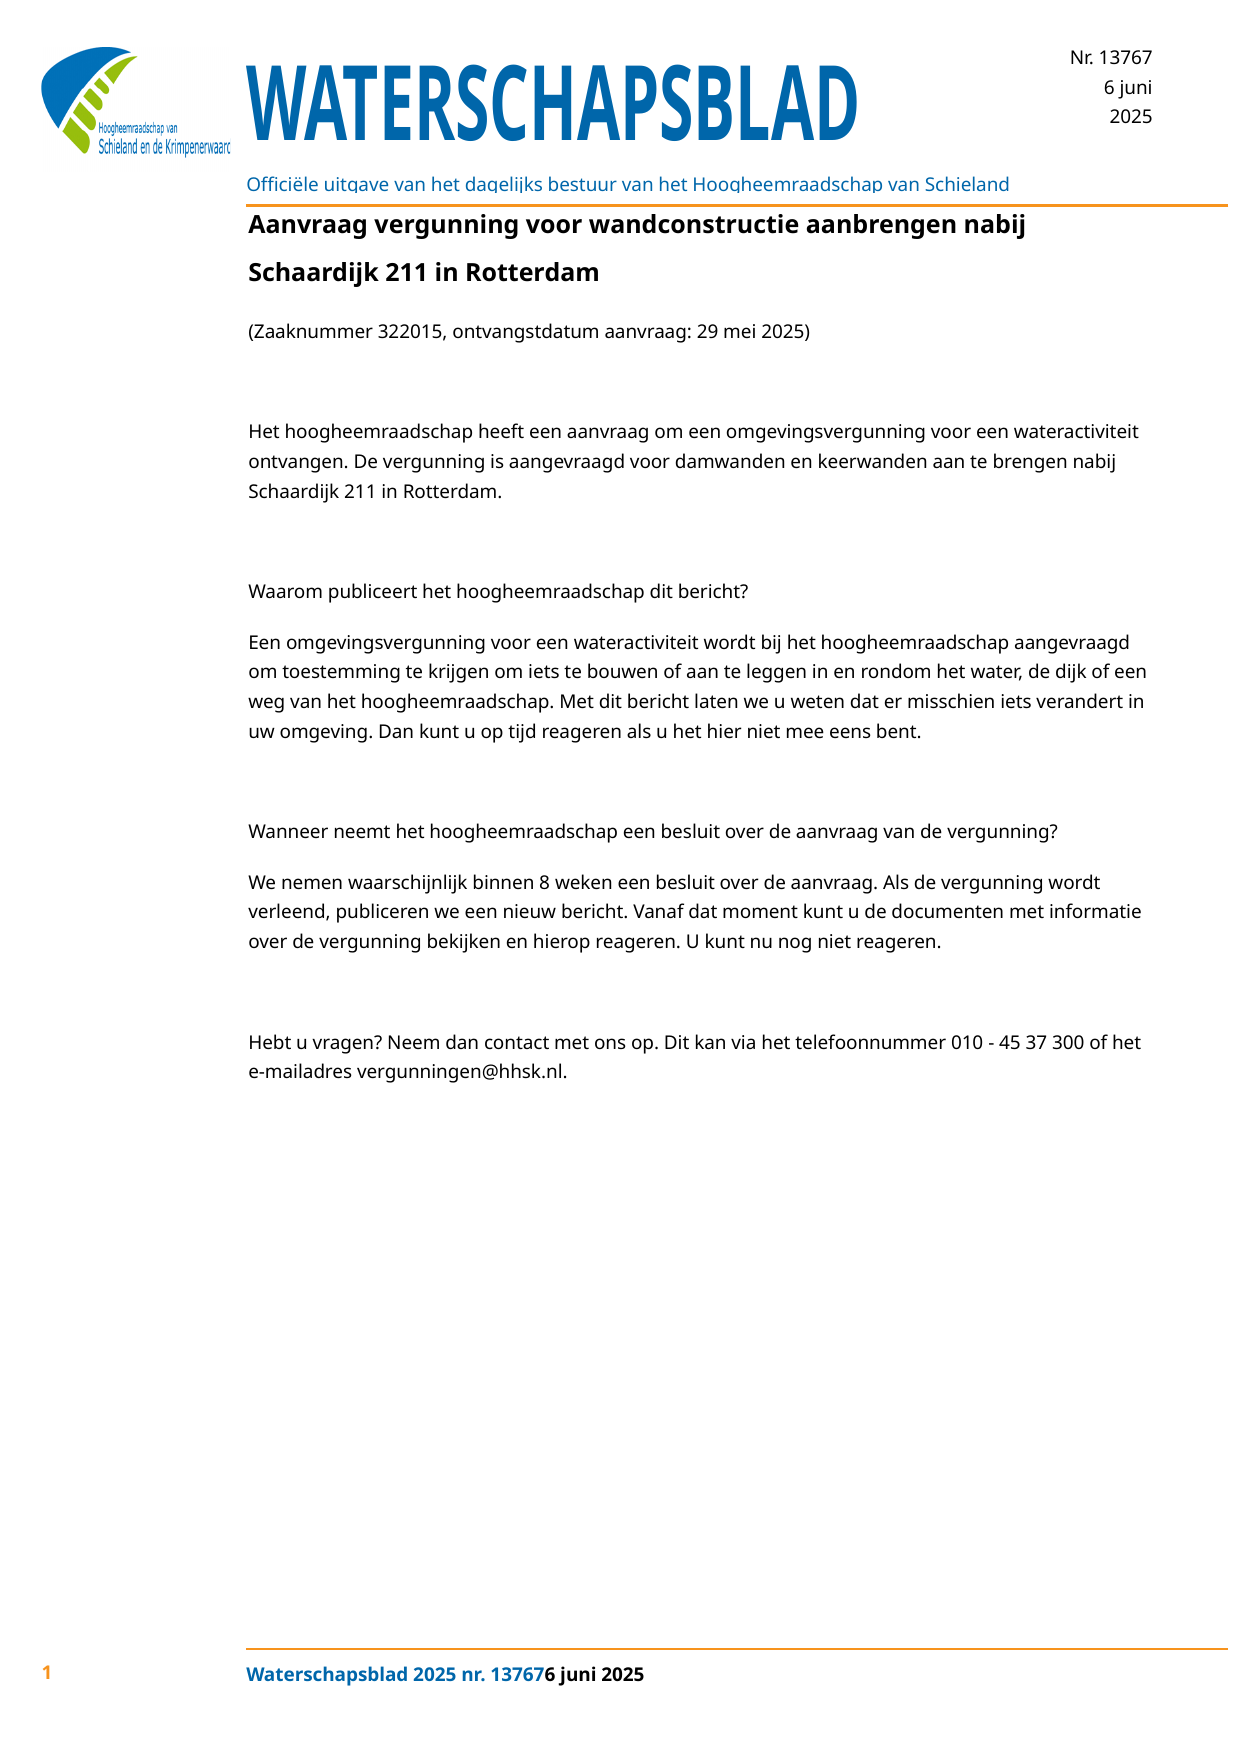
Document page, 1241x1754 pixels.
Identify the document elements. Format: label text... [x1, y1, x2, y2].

text We nemen waarschijnlijk binnen 8 weken een besluit over de aanvraag. Als de vergunning wordt verleend, publiceren we een nieuw bericht. Vanaf dat moment kunt u de documenten met informatie over de vergunning bekijken en hierop reageren. U kunt nu nog niet reageren. [248, 869, 1152, 954]
text Wanneer neemt het hoogheemraadschap een besluit over de aanvraag van de vergunning? [248, 819, 1152, 844]
text Aanvraag vergunning voor wandconstructie aanbrengen nabij Schaardijk 211 in Rotterdam [248, 207, 1152, 288]
text Waarom publiceert het hoogheemraadschap dit bericht? [248, 579, 1152, 604]
text Het hoogheemraadschap heeft een aanvraag om een omgevingsvergunning voor een wateractiviteit ontvangen. De vergunning is aangevraagd voor damwanden en keerwanden aan te brengen nabij Schaardijk 211 in Rotterdam. [248, 419, 1152, 504]
picture [41, 47, 231, 172]
text (Zaaknummer 322015, ontvangstdatum aanvraag: 29 mei 2025) [248, 318, 1152, 344]
text Hebt u vragen? Neem dan contact met ons op. Dit kan via het telefoonnummer 010 - 45 37 300 of het e-mailadres vergunningen@hhsk.nl. [248, 1029, 1152, 1084]
text Een omgevingsvergunning voor een wateractiviteit wordt bij het hoogheemraadschap aangevraagd om toestemming te krijgen om iets te bouwen of aan te leggen in en rondom het water, de dijk of een weg van het hoogheemraadschap. Met dit bericht laten we u weten dat er misschien iets verandert in uw omgeving. Dan kunt u op tijd reageren als u het hier niet mee eens bent. [248, 629, 1152, 744]
